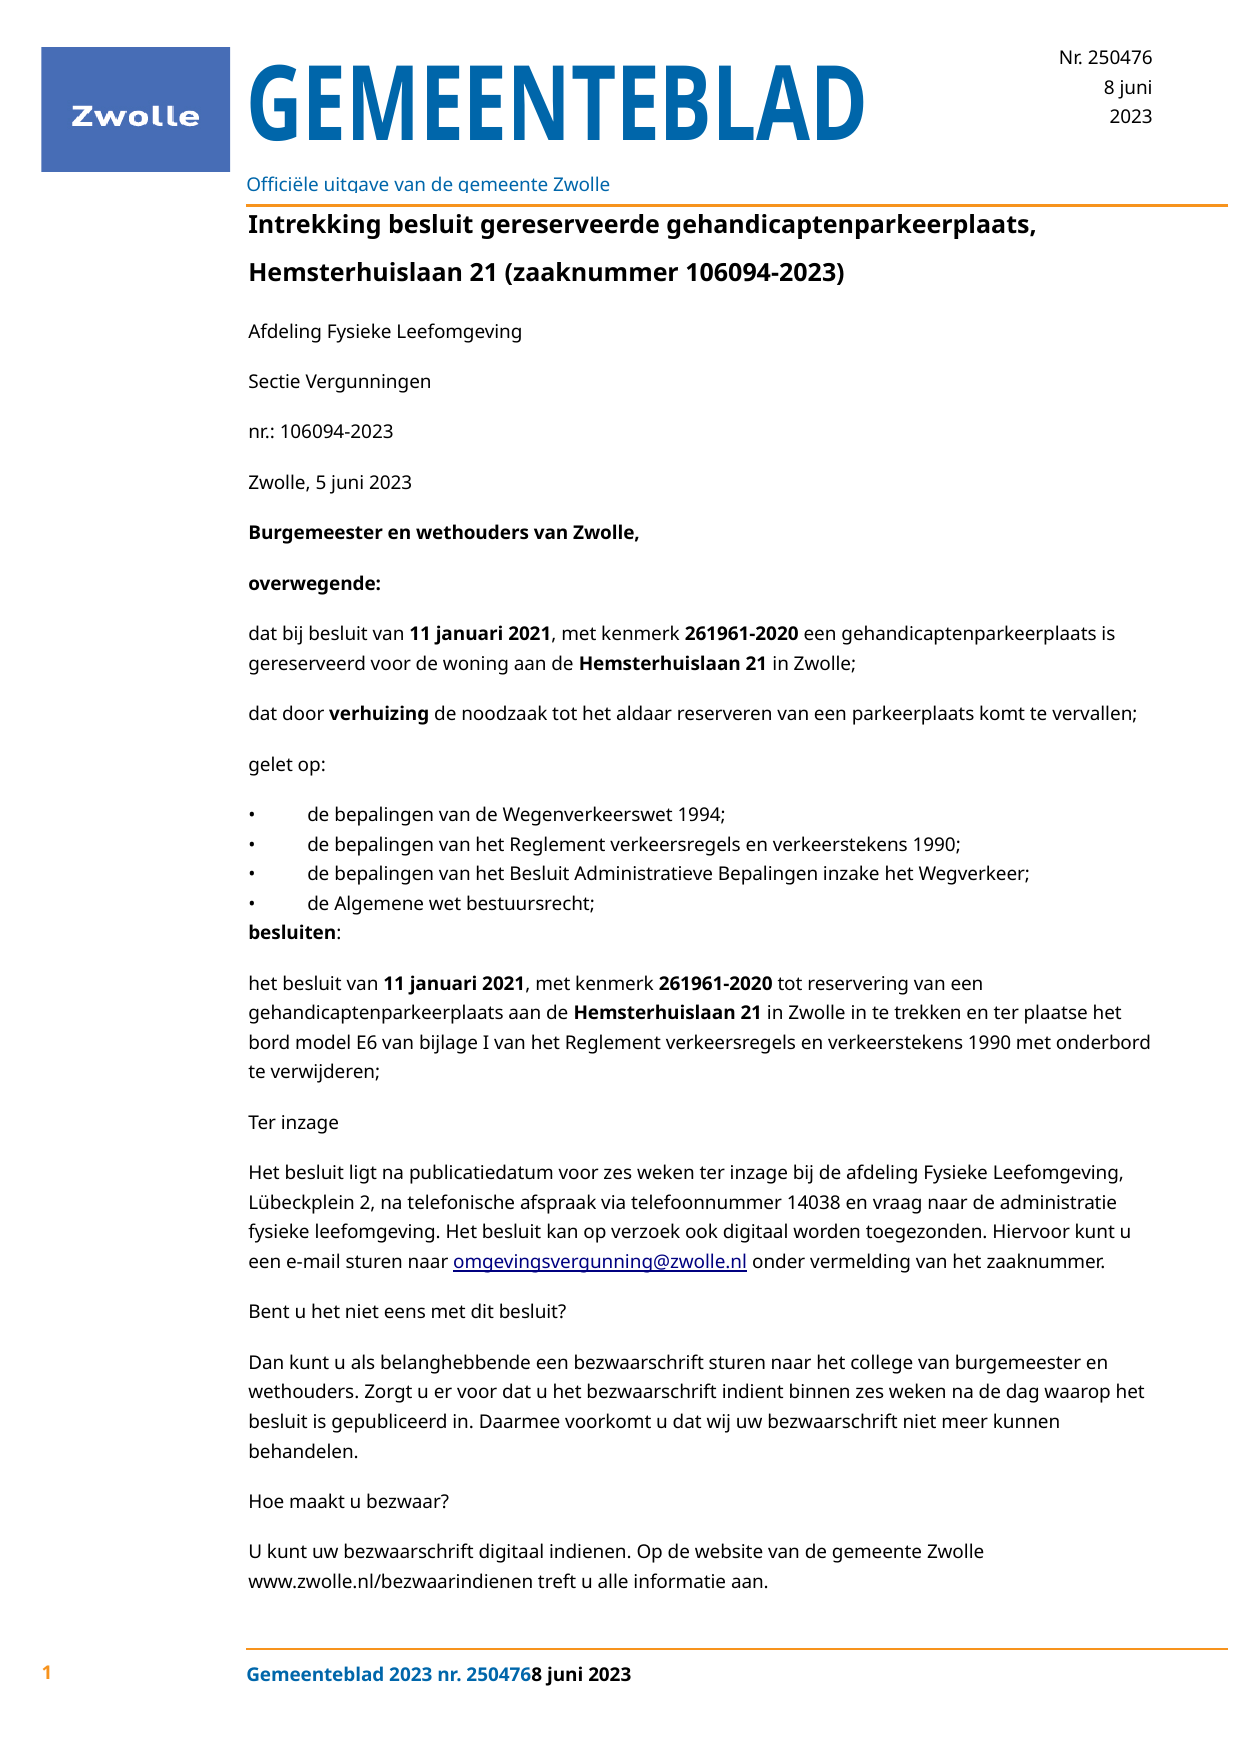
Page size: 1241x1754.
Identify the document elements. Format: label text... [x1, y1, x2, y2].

text besluiten: [248, 919, 1152, 945]
text Dan kunt u als belanghebbende een bezwaarschrift sturen naar het college van burgemeester en wethouders. Zorgt u er voor dat u het bezwaarschrift indient binnen zes weken na de dag waarop het besluit is gepubliceerd in. Daarmee voorkomt u dat wij uw bezwaarschrift niet meer kunnen behandelen. [248, 1349, 1152, 1464]
text dat door verhuizing de noodzaak tot het aldaar reserveren van een parkeerplaats komt te vervallen; [248, 700, 1152, 726]
text Bent u het niet eens met dit besluit? [248, 1299, 1152, 1324]
text Hoe maakt u bezwaar? [248, 1488, 1152, 1514]
text Afdeling Fysieke Leefomgeving [248, 318, 1152, 344]
text nr.: 106094-2023 [248, 419, 1152, 444]
text Sectie Vergunningen [248, 368, 1152, 394]
text Ter inzage [248, 1109, 1152, 1135]
text U kunt uw bezwaarschrift digitaal indienen. Op de website van de gemeente Zwolle www.zwolle.nl/bezwaarindienen treft u alle informatie aan. [248, 1539, 1152, 1594]
text Zwolle, 5 juni 2023 [248, 469, 1152, 495]
list de bepalingen van het Besluit Administratieve Bepalingen inzake het Wegverkeer; [248, 860, 1152, 886]
text het besluit van 11 januari 2021, met kenmerk 261961-2020 tot reservering van een gehandicaptenparkeerplaats aan de Hemsterhuislaan 21 in Zwolle in te trekken en ter plaatse het bord model E6 van bijlage I van het Reglement verkeersregels en verkeerstekens 1990 met onderbord te verwijderen; [248, 970, 1152, 1084]
list de bepalingen van de Wegenverkeerswet 1994; [248, 801, 1152, 827]
text Intrekking besluit gereserveerde gehandicaptenparkeerplaats, Hemsterhuislaan 21 (zaaknummer 106094-2023) [248, 207, 1152, 288]
text overwegende: [248, 570, 1152, 596]
list de bepalingen van het Reglement verkeersregels en verkeerstekens 1990; [248, 831, 1152, 857]
text dat bij besluit van 11 januari 2021, met kenmerk 261961-2020 een gehandicaptenparkeerplaats is gereserveerd voor de woning aan de Hemsterhuislaan 21 in Zwolle; [248, 620, 1152, 676]
text Het besluit ligt na publicatiedatum voor zes weken ter inzage bij de afdeling Fysieke Leefomgeving, Lübeckplein 2, na telefonische afspraak via telefoonnummer 14038 en vraag naar de administratie fysieke leefomgeving. Het besluit kan op verzoek ook digitaal worden toegezonden. Hiervoor kunt u een e-mail sturen naar omgevingsvergunning@zwolle.nl onder vermelding van het zaaknummer. [248, 1159, 1152, 1274]
text gelet op: [248, 751, 1152, 777]
picture [41, 47, 231, 172]
text Burgemeester en wethouders van Zwolle, [248, 519, 1152, 545]
list de Algemene wet bestuursrecht; [248, 890, 1152, 916]
